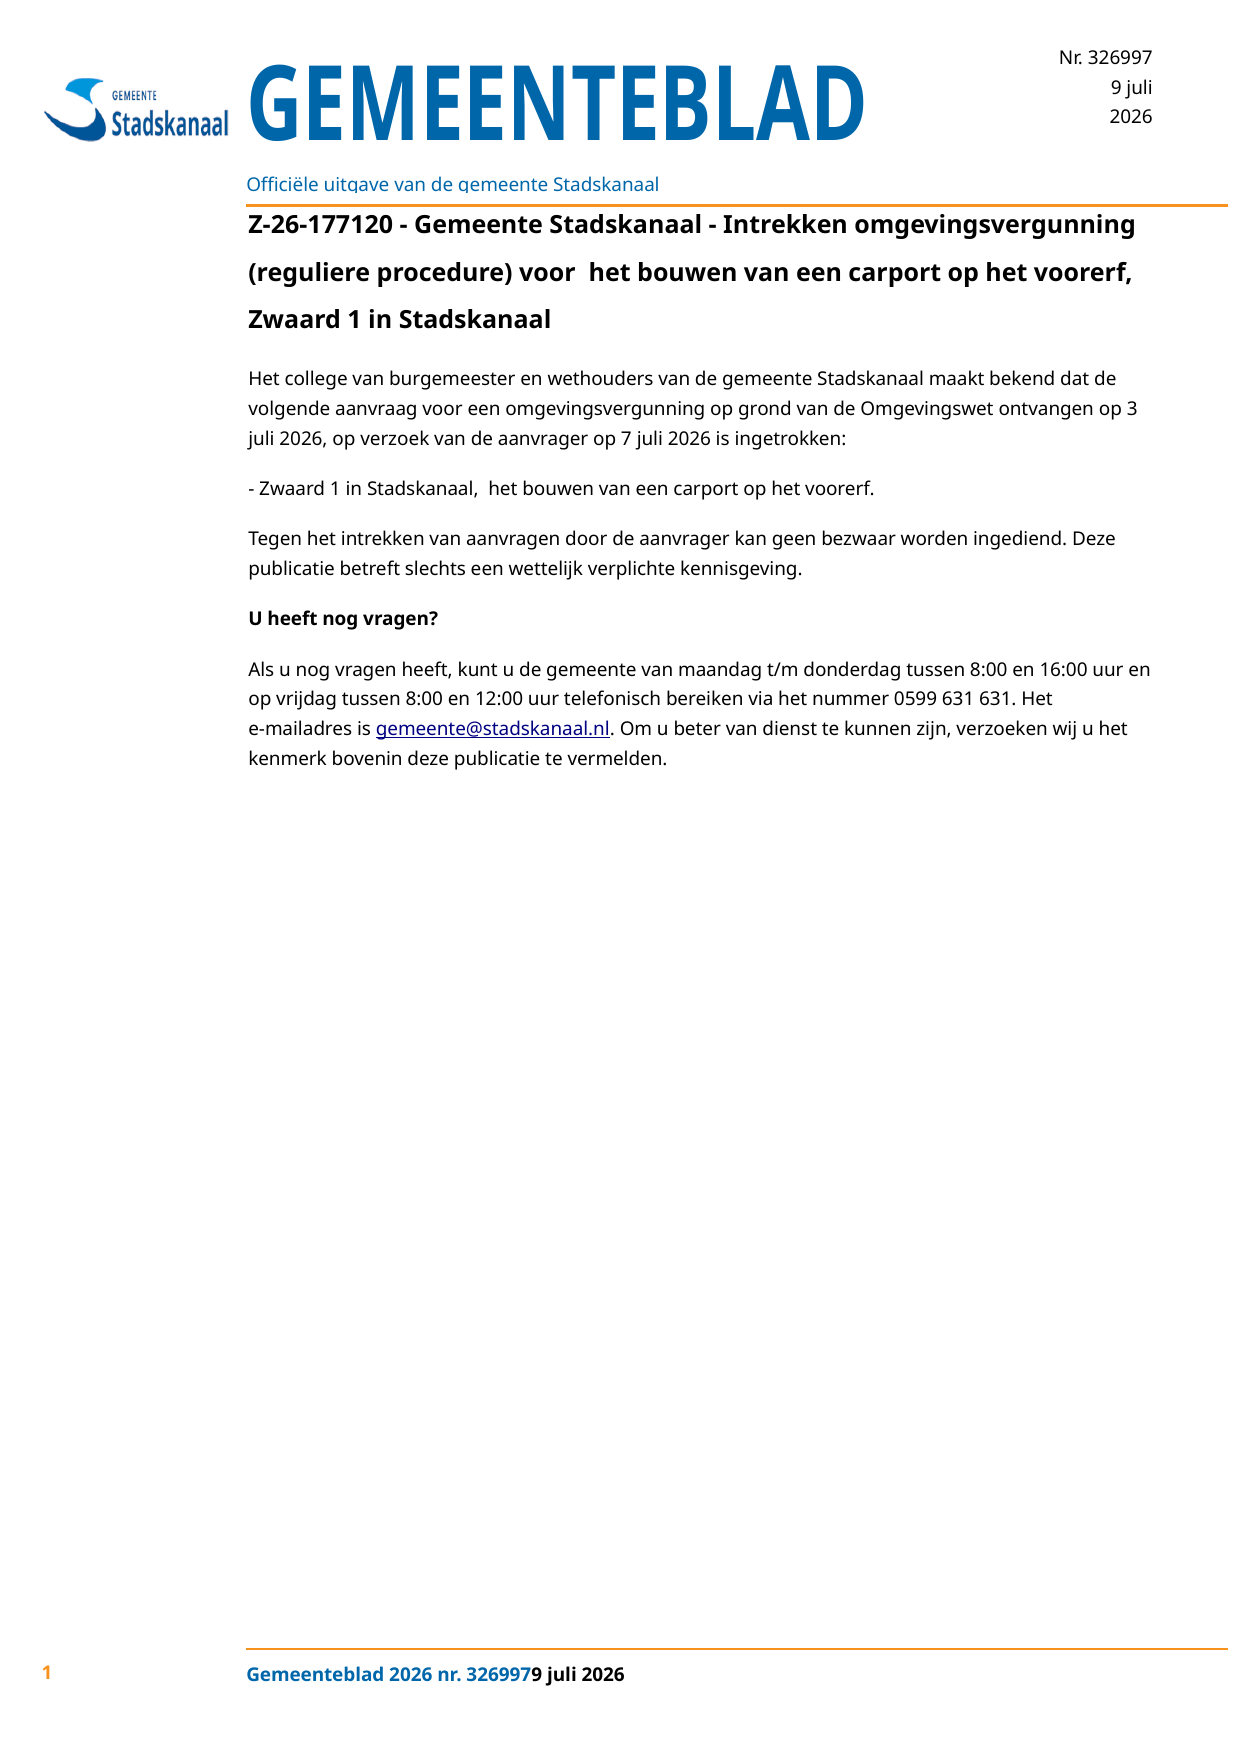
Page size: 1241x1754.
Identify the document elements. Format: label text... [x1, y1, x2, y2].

text U heeft nog vragen? [248, 606, 1152, 631]
text Het college van burgemeester en wethouders van de gemeente Stadskanaal maakt bekend dat de volgende aanvraag voor een omgevingsvergunning op grond van de Omgevingswet ontvangen op 3 juli 2026, op verzoek van de aanvrager op 7 juli 2026 is ingetrokken: [248, 366, 1152, 450]
text Tegen het intrekken van aanvragen door de aanvrager kan geen bezwaar worden ingediend. Deze publicatie betreft slechts een wettelijk verplichte kennisgeving. [248, 526, 1152, 581]
text Als u nog vragen heeft, kunt u de gemeente van maandag t/m donderdag tussen 8:00 en 16:00 uur en op vrijdag tussen 8:00 en 12:00 uur telefonisch bereiken via het nummer 0599 631 631. Het e‑mailadres is gemeente@stadskanaal.nl. Om u beter van dienst te kunnen zijn, verzoeken wij u het kenmerk bovenin deze publicatie te vermelden. [248, 656, 1152, 770]
picture [41, 47, 231, 172]
text Z-26-177120 - Gemeente Stadskanaal - Intrekken omgevingsvergunning (reguliere procedure) voor het bouwen van een carport op het voorerf, Zwaard 1 in Stadskanaal [248, 207, 1152, 336]
text - Zwaard 1 in Stadskanaal, het bouwen van een carport op het voorerf. [248, 475, 1152, 501]
